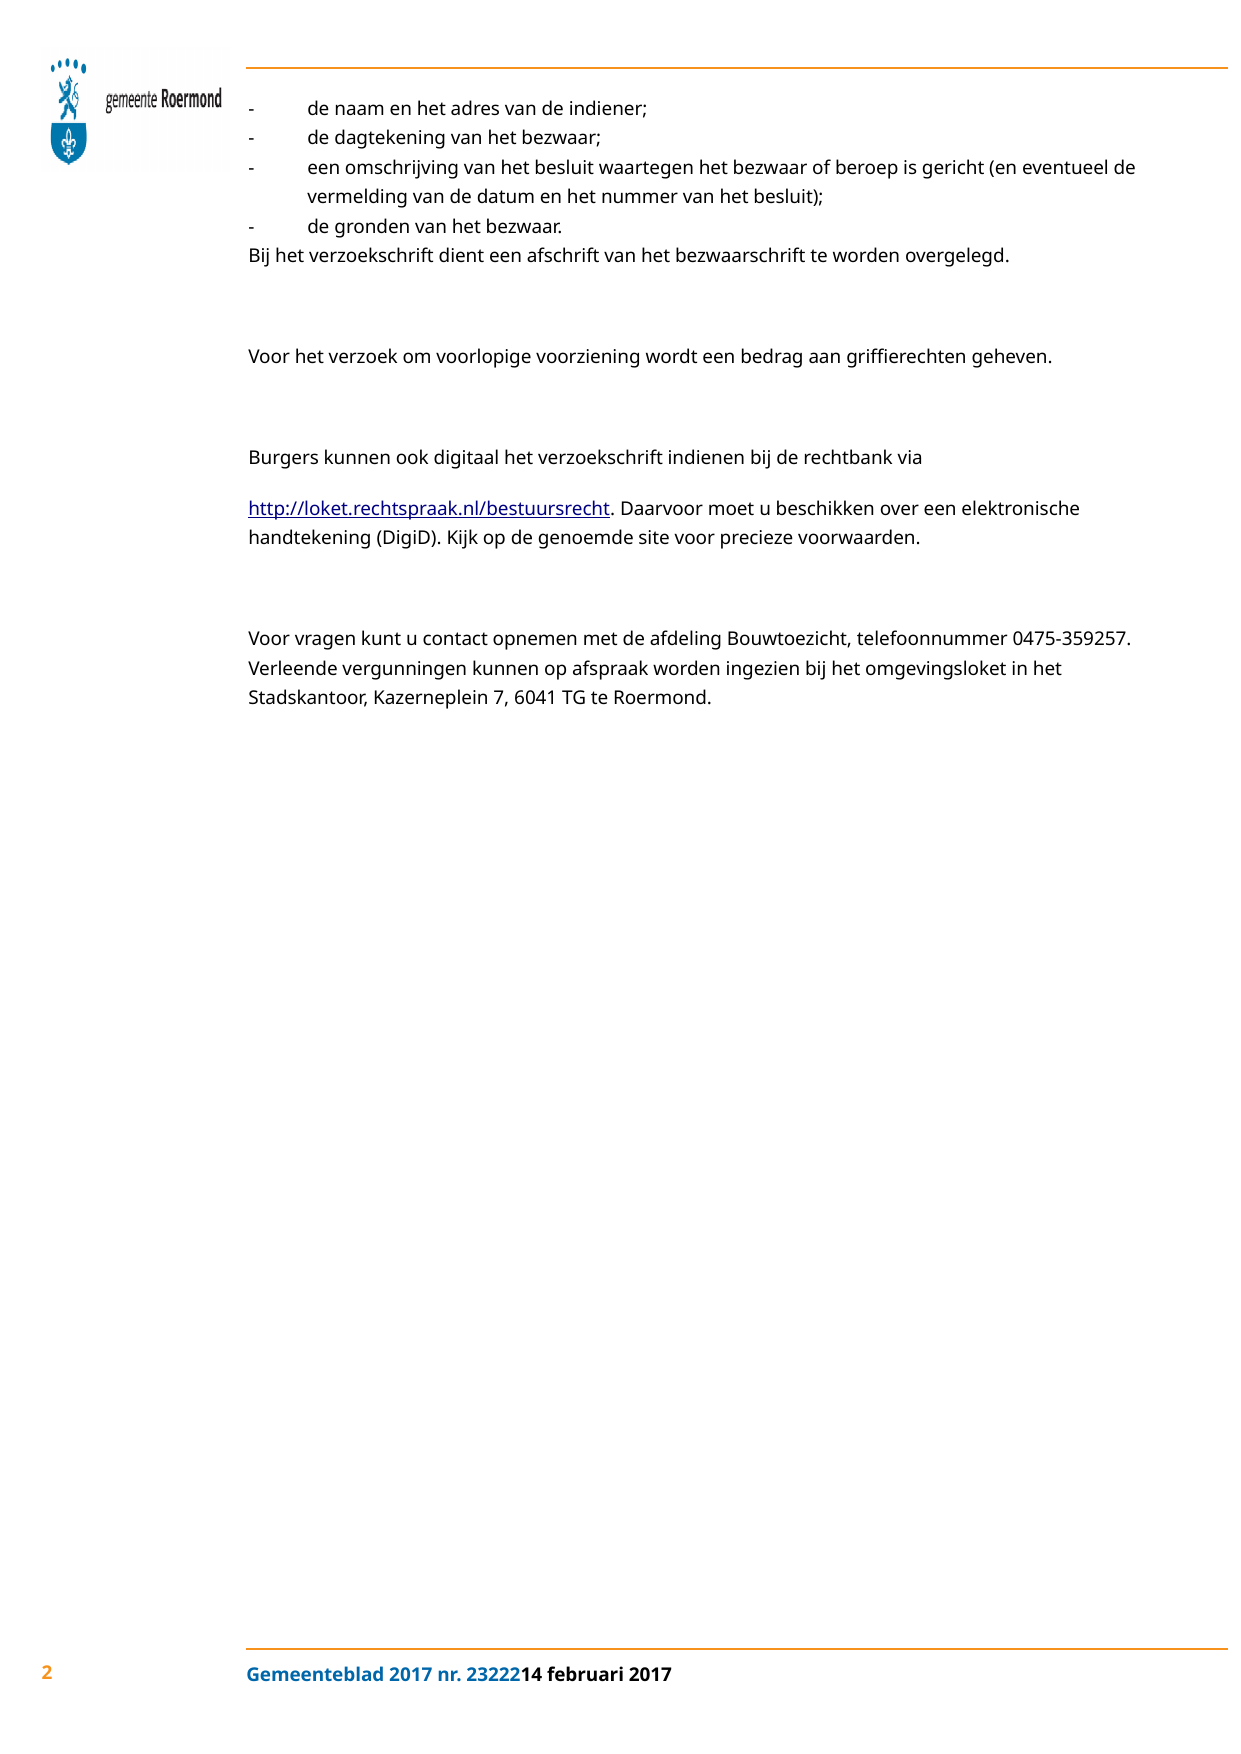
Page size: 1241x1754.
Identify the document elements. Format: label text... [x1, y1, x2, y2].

list de dagtekening van het bezwaar; [248, 124, 1152, 150]
list een omschrijving van het besluit waartegen het bezwaar of beroep is gericht (en eventueel de vermelding van de datum en het nummer van het besluit); [248, 154, 1152, 209]
list de gronden van het bezwaar. [248, 213, 1152, 239]
picture [41, 47, 231, 172]
text Voor vragen kunt u contact opnemen met de afdeling Bouwtoezicht, telefoonnummer 0475-359257. Verleende vergunningen kunnen op afspraak worden ingezien bij het omgevingsloket in het Stadskantoor, Kazerneplein 7, 6041 TG te Roermond. [248, 625, 1152, 710]
list de naam en het adres van de indiener; [248, 95, 1152, 121]
text http://loket.rechtspraak.nl/bestuursrecht. Daarvoor moet u beschikken over een elektronische handtekening (DigiD). Kijk op de genoemde site voor precieze voorwaarden. [248, 495, 1152, 550]
text Bij het verzoekschrift dient een afschrift van het bezwaarschrift te worden overgelegd. [248, 243, 1152, 268]
text Voor het verzoek om voorlopige voorziening wordt een bedrag aan griffierechten geheven. [248, 343, 1152, 369]
text Burgers kunnen ook digitaal het verzoekschrift indienen bij de rechtbank via [248, 444, 1152, 470]
